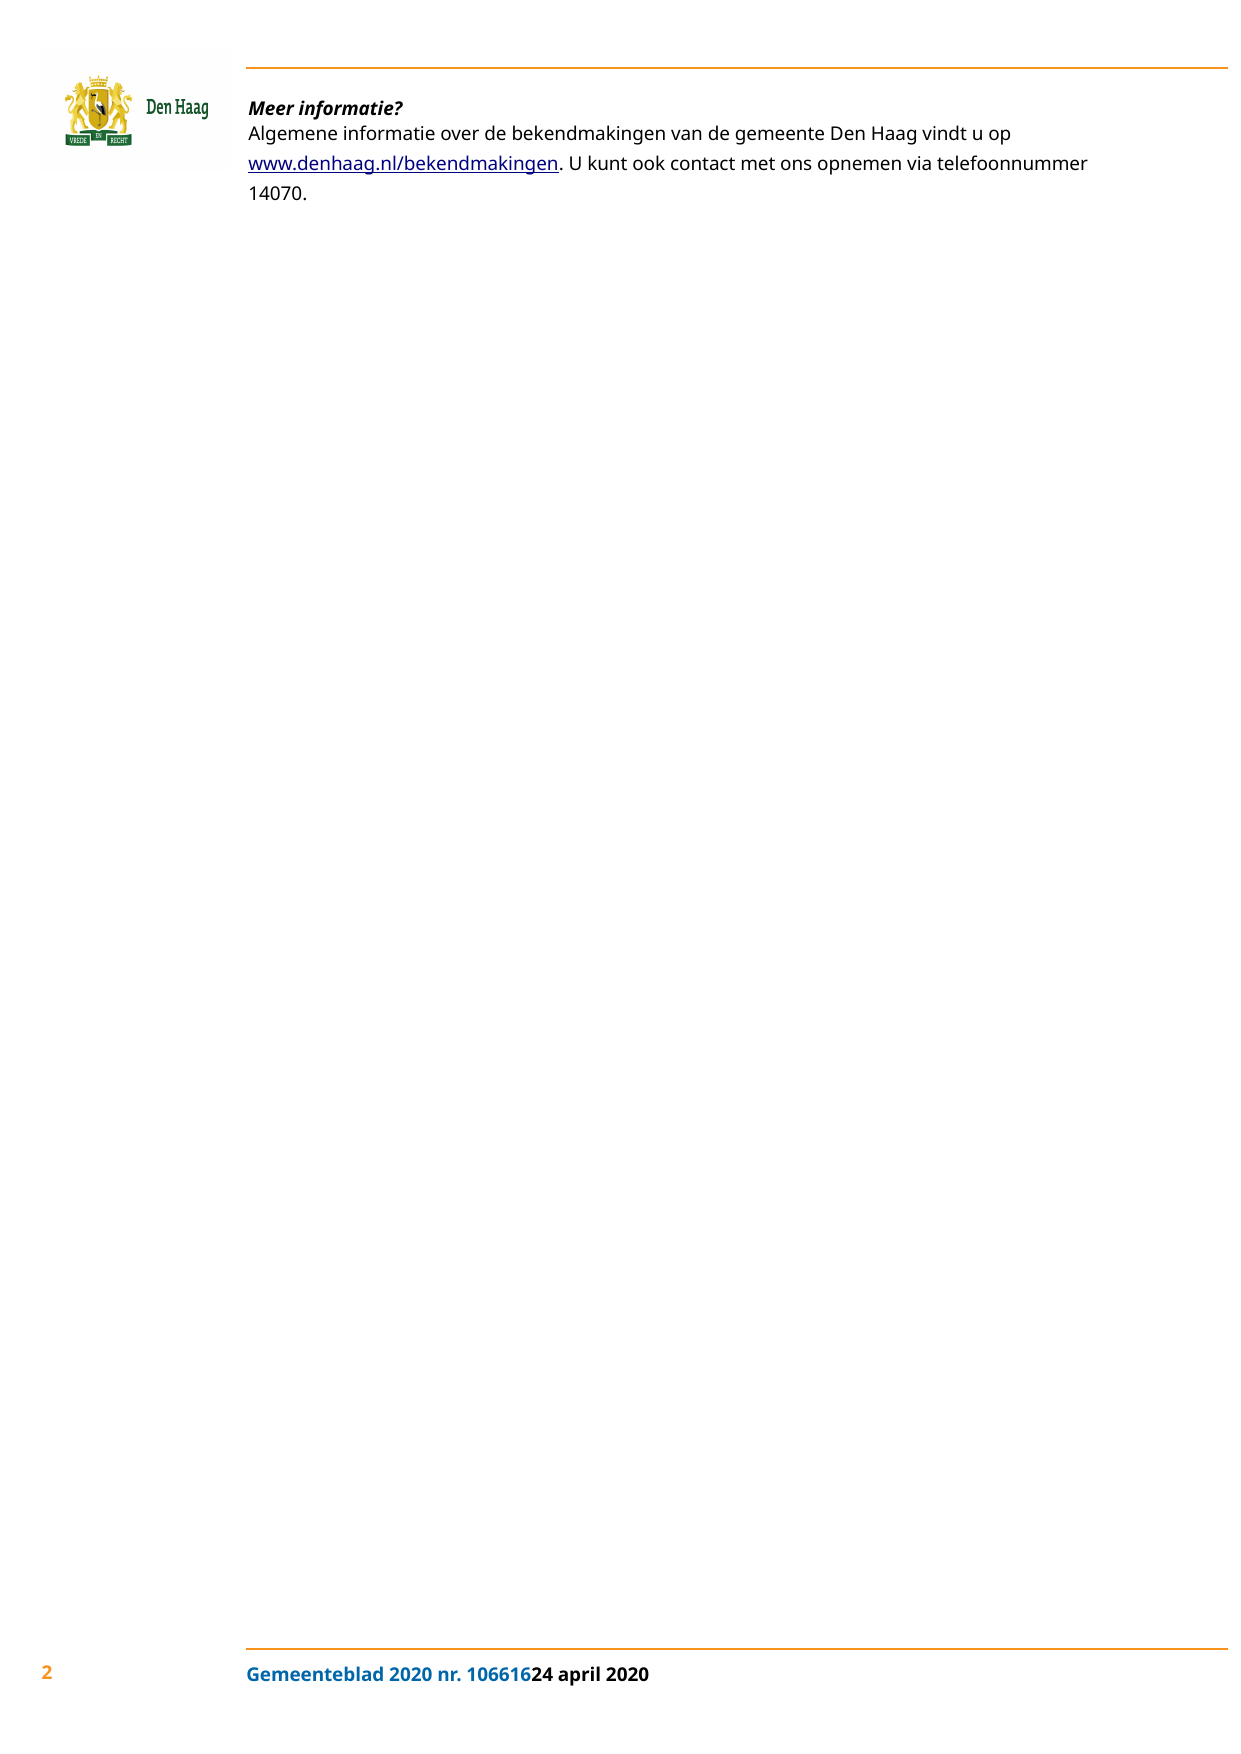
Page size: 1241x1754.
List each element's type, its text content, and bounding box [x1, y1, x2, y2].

picture [41, 47, 231, 172]
text Algemene informatie over de bekendmakingen van de gemeente Den Haag vindt u op www.denhaag.nl/bekendmakingen. U kunt ook contact met ons opnemen via telefoonnummer 14070. [248, 121, 1152, 205]
text Meer informatie? [248, 95, 1152, 121]
